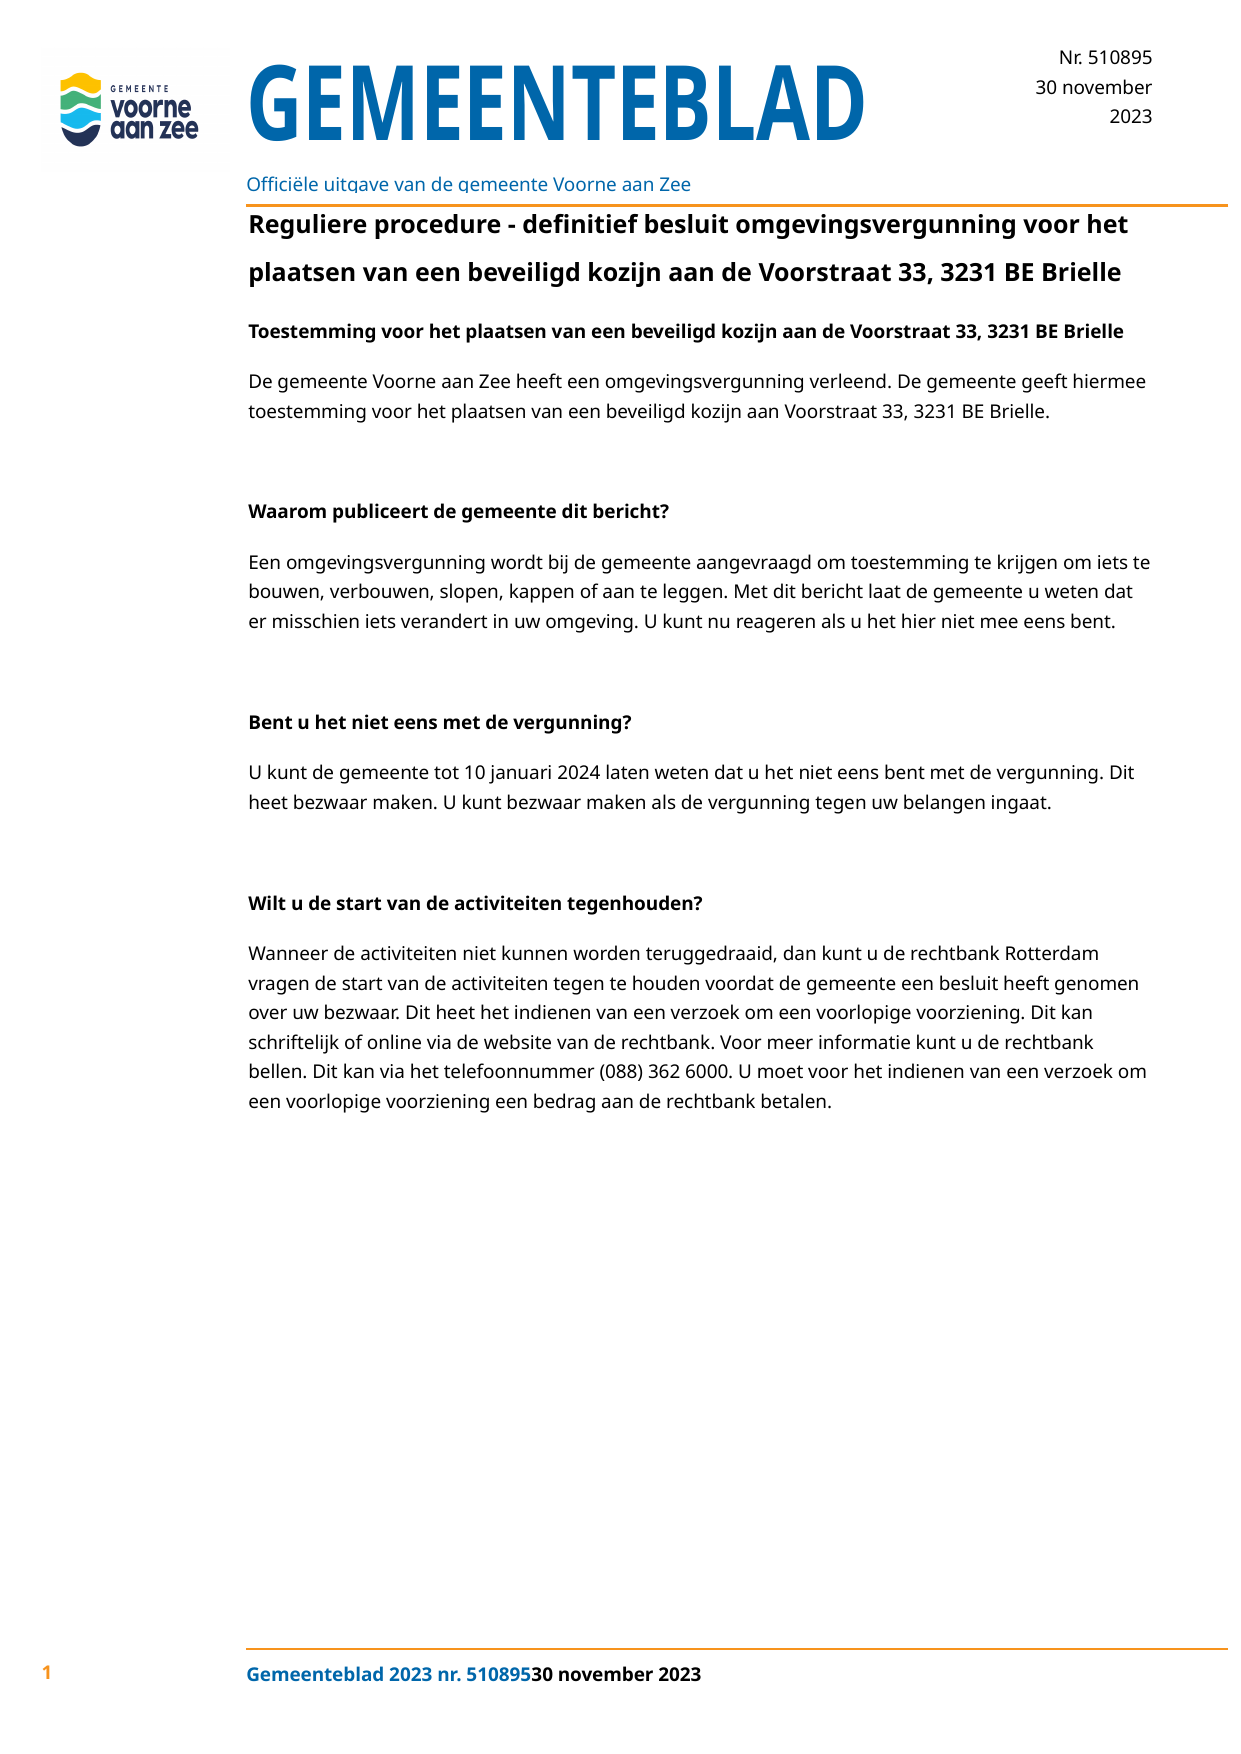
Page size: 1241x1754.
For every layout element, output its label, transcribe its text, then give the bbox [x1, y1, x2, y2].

text U kunt de gemeente tot 10 januari 2024 laten weten dat u het niet eens bent met de vergunning. Dit heet bezwaar maken. U kunt bezwaar maken als de vergunning tegen uw belangen ingaat. [248, 759, 1152, 815]
text Toestemming voor het plaatsen van een beveiligd kozijn aan de Voorstraat 33, 3231 BE Brielle [248, 318, 1152, 344]
text Een omgevingsvergunning wordt bij de gemeente aangevraagd om toestemming te krijgen om iets te bouwen, verbouwen, slopen, kappen of aan te leggen. Met dit bericht laat de gemeente u weten dat er misschien iets verandert in uw omgeving. U kunt nu reageren als u het hier niet mee eens bent. [248, 549, 1152, 634]
picture [41, 47, 231, 172]
text Wanneer de activiteiten niet kunnen worden teruggedraaid, dan kunt u de rechtbank Rotterdam vragen de start van de activiteiten tegen te houden voordat de gemeente een besluit heeft genomen over uw bezwaar. Dit heet het indienen van een verzoek om een voorlopige voorziening. Dit kan schriftelijk of online via de website van de rechtbank. Voor meer informatie kunt u de rechtbank bellen. Dit kan via het telefoonnummer (088) 362 6000. U moet voor het indienen van een verzoek om een voorlopige voorziening een bedrag aan de rechtbank betalen. [248, 940, 1152, 1114]
text Waarom publiceert de gemeente dit bericht? [248, 499, 1152, 524]
text Wilt u de start van de activiteiten tegenhouden? [248, 890, 1152, 916]
text Bent u het niet eens met de vergunning? [248, 709, 1152, 735]
text Reguliere procedure - definitief besluit omgevingsvergunning voor het plaatsen van een beveiligd kozijn aan de Voorstraat 33, 3231 BE Brielle [248, 207, 1152, 288]
text De gemeente Voorne aan Zee heeft een omgevingsvergunning verleend. De gemeente geeft hiermee toestemming voor het plaatsen van een beveiligd kozijn aan Voorstraat 33, 3231 BE Brielle. [248, 368, 1152, 424]
